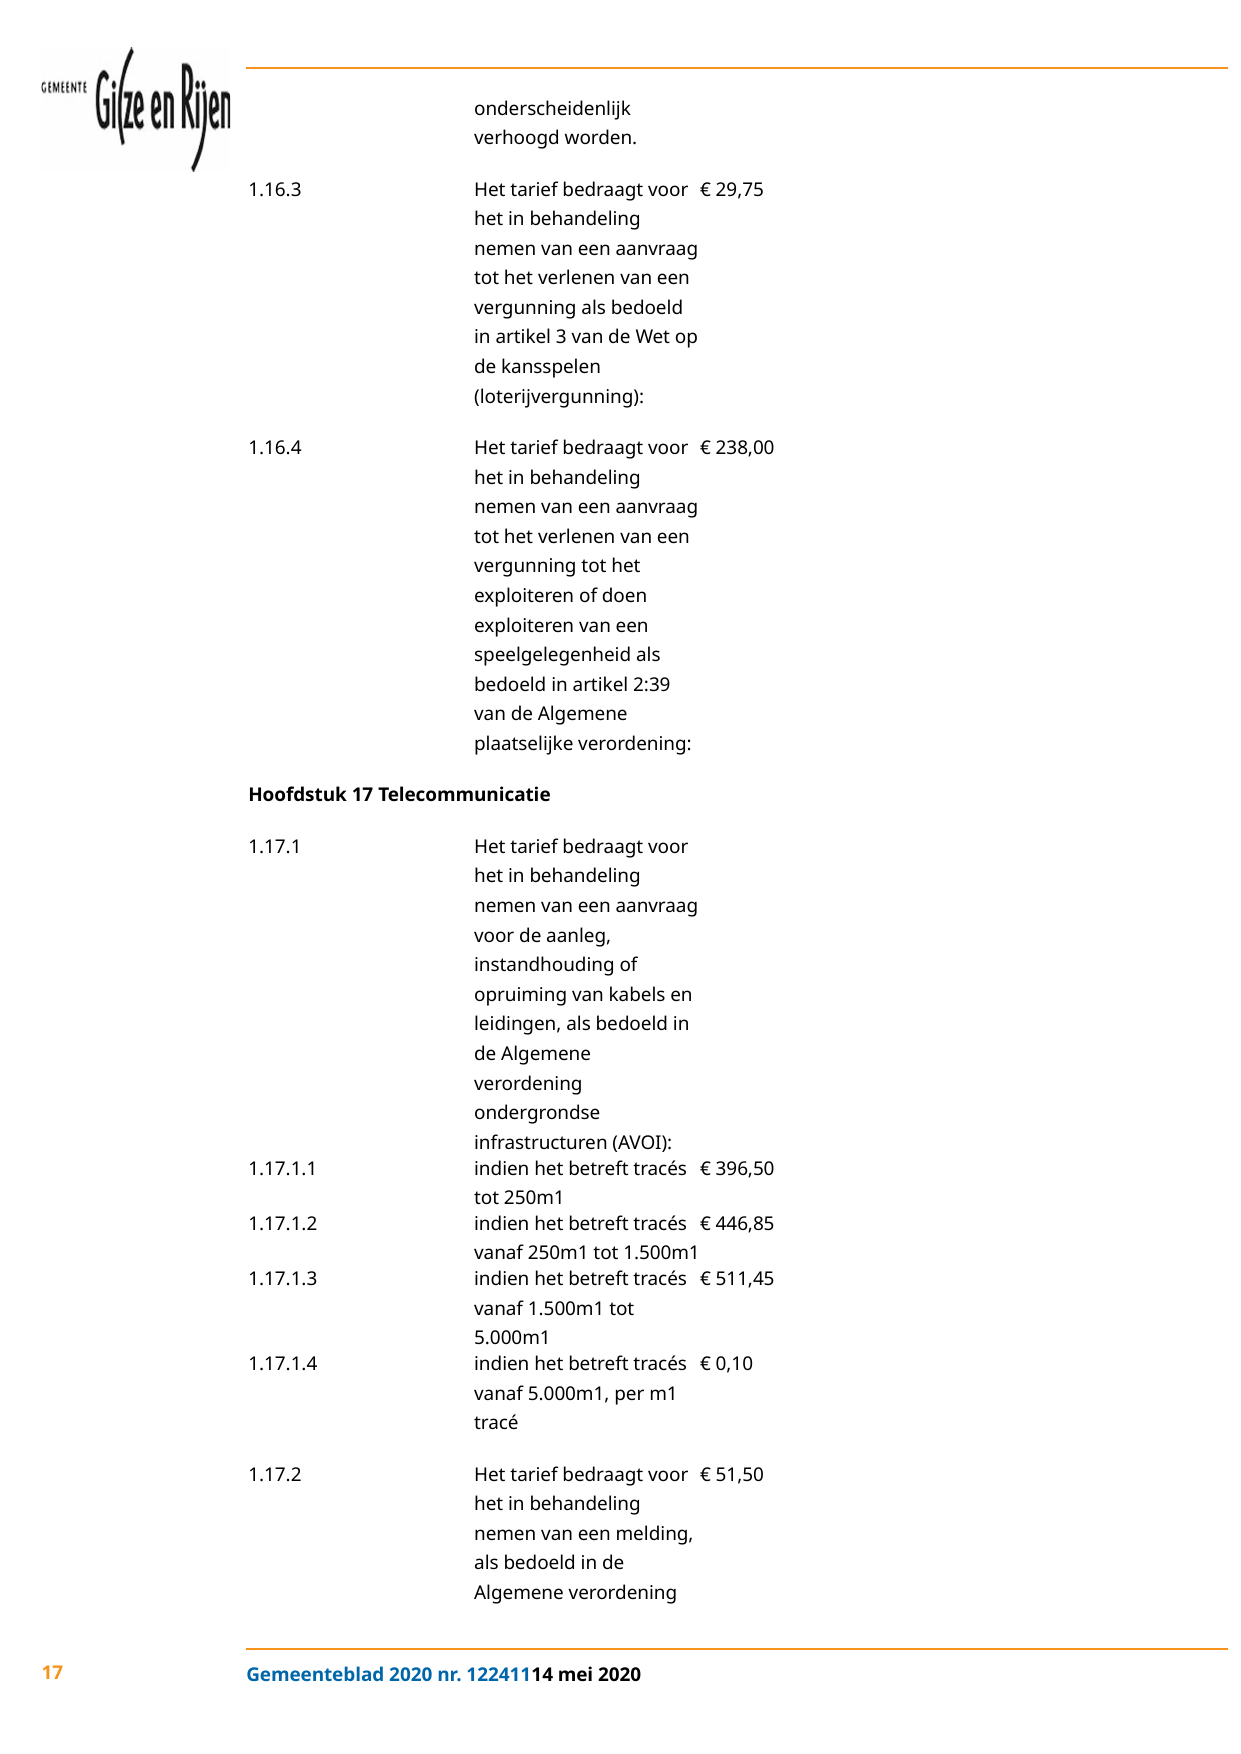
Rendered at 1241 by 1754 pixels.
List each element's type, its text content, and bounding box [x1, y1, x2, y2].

table_cell [700, 95, 926, 150]
table_cell onderscheidenlijk verhoogd worden. [474, 95, 700, 150]
table_cell Het tarief bedraagt voor het in behandeling nemen van een aanvraag tot het verlenen van een vergunning tot het exploiteren of doen exploiteren van een speelgelegenheid als bedoeld in artikel 2:39 van de Algemene plaatselijke verordening: [474, 434, 700, 756]
table_cell Het tarief bedraagt voor het in behandeling nemen van een aanvraag tot het verlenen van een vergunning als bedoeld in artikel 3 van de Wet op de kansspelen (loterijvergunning): [474, 176, 700, 409]
table_cell 1.17.1.3 [248, 1265, 474, 1350]
table_cell 1.17.1.1 [248, 1155, 474, 1210]
table_cell € 446,85 [700, 1210, 926, 1265]
table_cell 1.17.2 [248, 1461, 474, 1605]
table_cell Hoofdstuk 17 Telecommunicatie [248, 782, 700, 807]
table_cell [248, 808, 474, 833]
table_cell [248, 1435, 474, 1461]
table_cell 1.16.4 [248, 434, 474, 756]
table_cell [248, 756, 474, 782]
table_cell € 511,45 [700, 1265, 926, 1350]
table_cell 1.16.3 [248, 176, 474, 409]
table_cell indien het betreft tracés tot 250m1 [474, 1155, 700, 1210]
table_cell [248, 150, 474, 176]
table_cell [700, 833, 926, 1155]
table_cell [700, 782, 926, 807]
table_cell [474, 808, 700, 833]
table_cell € 0,10 [700, 1350, 926, 1435]
table_cell 1.17.1 [248, 833, 474, 1155]
table_cell [248, 95, 474, 150]
table_cell 1.17.1.2 [248, 1210, 474, 1265]
table_cell [474, 409, 700, 434]
table_cell indien het betreft tracés vanaf 250m1 tot 1.500m1 [474, 1210, 700, 1265]
table_cell € 29,75 [700, 176, 926, 409]
table_cell [474, 756, 700, 782]
table_cell Het tarief bedraagt voor het in behandeling nemen van een aanvraag voor de aanleg, instandhouding of opruiming van kabels en leidingen, als bedoeld in de Algemene verordening ondergrondse infrastructuren (AVOI): [474, 833, 700, 1155]
table_cell € 396,50 [700, 1155, 926, 1210]
picture [41, 47, 231, 172]
table_cell Het tarief bedraagt voor het in behandeling nemen van een melding, als bedoeld in de Algemene verordening [474, 1461, 700, 1605]
table_cell [474, 150, 700, 176]
table_cell [700, 756, 926, 782]
table_cell 1.17.1.4 [248, 1350, 474, 1435]
table_cell indien het betreft tracés vanaf 5.000m1, per m1 tracé [474, 1350, 700, 1435]
table_cell € 51,50 [700, 1461, 926, 1605]
table_cell € 238,00 [700, 434, 926, 756]
table_cell [700, 808, 926, 833]
table_cell [700, 150, 926, 176]
table_cell indien het betreft tracés vanaf 1.500m1 tot 5.000m1 [474, 1265, 700, 1350]
table_cell [248, 409, 474, 434]
table_cell [700, 1435, 926, 1461]
table_cell [700, 409, 926, 434]
table_cell [474, 1435, 700, 1461]
